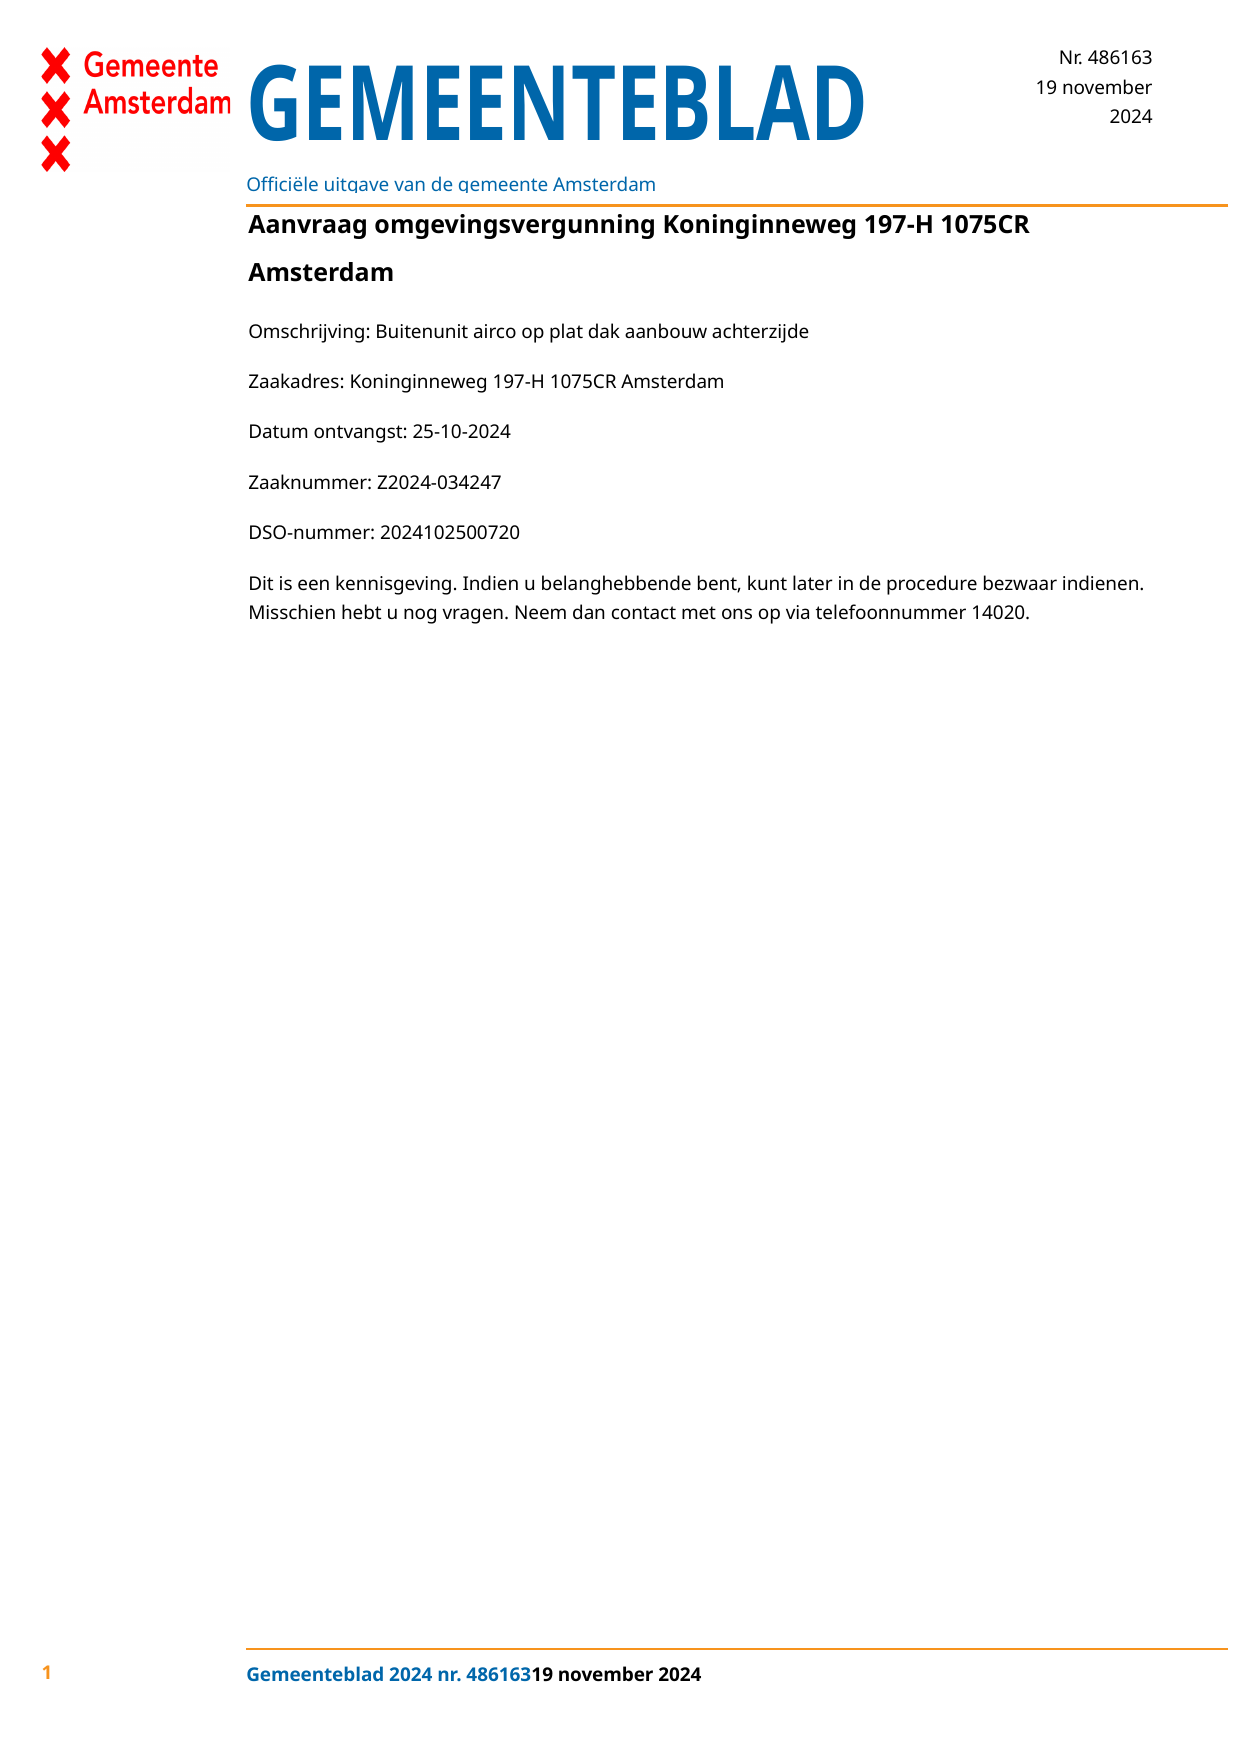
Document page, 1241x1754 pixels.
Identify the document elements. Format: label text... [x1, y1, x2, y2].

text Zaakadres: Koninginneweg 197-H 1075CR Amsterdam [248, 368, 1152, 394]
text Zaaknummer: Z2024-034247 [248, 469, 1152, 495]
text Omschrijving: Buitenunit airco op plat dak aanbouw achterzijde [248, 318, 1152, 344]
text DSO-nummer: 2024102500720 [248, 519, 1152, 545]
text Datum ontvangst: 25-10-2024 [248, 419, 1152, 444]
text Dit is een kennisgeving. Indien u belanghebbende bent, kunt later in de procedure bezwaar indienen. Misschien hebt u nog vragen. Neem dan contact met ons op via telefoonnummer 14020. [248, 570, 1152, 625]
text Aanvraag omgevingsvergunning Koninginneweg 197-H 1075CR Amsterdam [248, 207, 1152, 288]
picture [41, 47, 231, 172]
